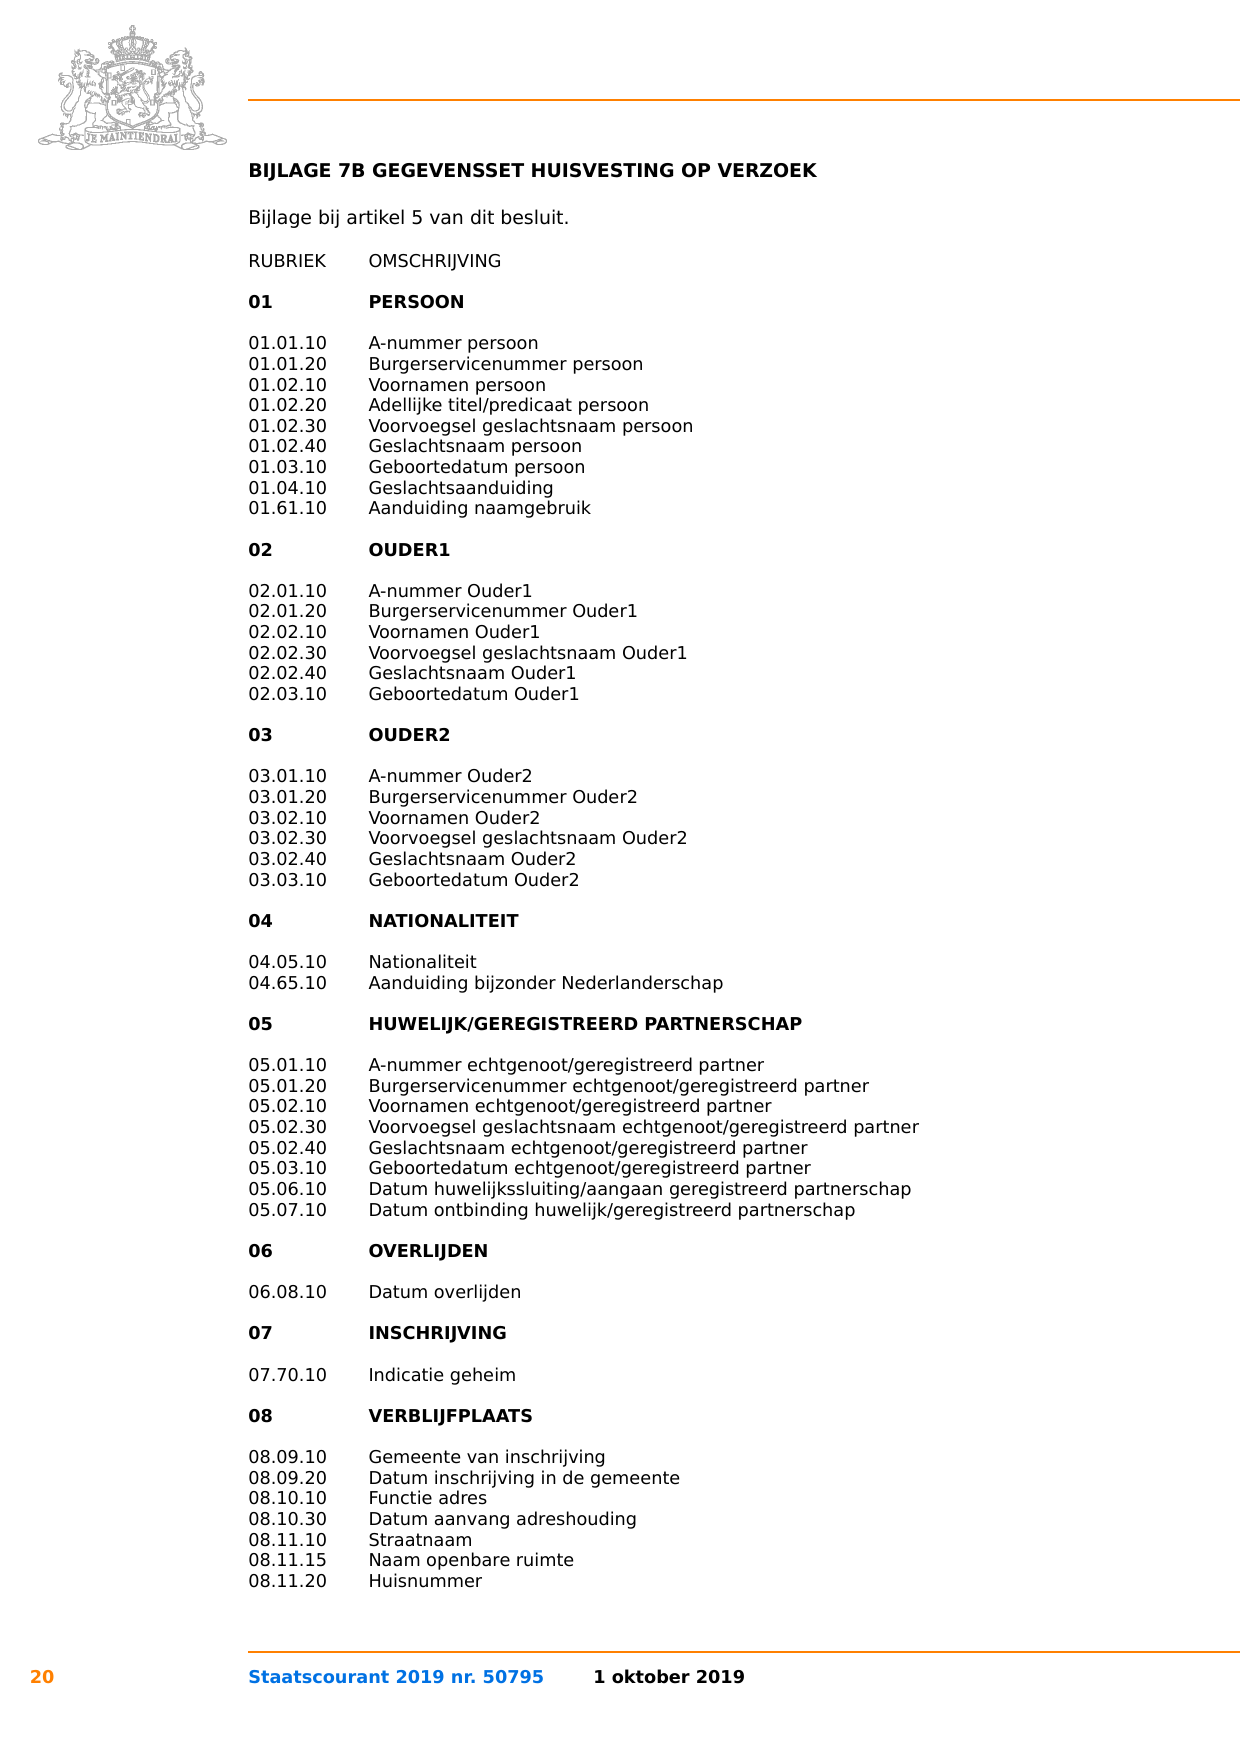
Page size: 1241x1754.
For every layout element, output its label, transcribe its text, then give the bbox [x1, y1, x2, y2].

table_cell [363, 746, 1163, 766]
table_cell 03.01.10 [248, 766, 362, 787]
table_cell 08.11.10 [248, 1530, 362, 1550]
table_cell Huisnummer [363, 1571, 1163, 1591]
table_cell Geboortedatum echtgenoot/geregistreerd partner [363, 1158, 1163, 1179]
table_cell Voornamen persoon [363, 375, 1163, 395]
table_cell [248, 1426, 362, 1447]
table_cell [248, 560, 362, 581]
table_cell 03 [248, 725, 362, 746]
table_cell HUWELIJK/GEREGISTREERD PARTNERSCHAP [363, 1014, 1163, 1034]
table_cell [248, 1261, 362, 1282]
table_cell Straatnaam [363, 1530, 1163, 1550]
table_cell 05.01.20 [248, 1076, 362, 1096]
table_cell 08.10.10 [248, 1488, 362, 1509]
table_cell Naam openbare ruimte [363, 1550, 1163, 1571]
table_cell A-nummer echtgenoot/geregistreerd partner [363, 1055, 1163, 1076]
table_cell A-nummer Ouder1 [363, 581, 1163, 601]
table_cell [363, 705, 1163, 725]
table_cell Indicatie geheim [363, 1365, 1163, 1385]
table_cell 04 [248, 911, 362, 931]
table_cell NATIONALITEIT [363, 911, 1163, 931]
table_cell 02.01.10 [248, 581, 362, 601]
table_cell Geslachtsnaam Ouder2 [363, 849, 1163, 869]
table_cell [363, 560, 1163, 581]
table_cell [363, 1385, 1163, 1406]
table_cell 08.09.20 [248, 1468, 362, 1488]
table_cell 02.01.20 [248, 601, 362, 622]
table_cell 08.11.15 [248, 1550, 362, 1571]
table_cell Geslachtsnaam persoon [363, 436, 1163, 457]
table_cell Nationaliteit [363, 952, 1163, 973]
table_cell Voorvoegsel geslachtsnaam persoon [363, 416, 1163, 436]
table_cell [363, 993, 1163, 1014]
table_cell 01.01.20 [248, 354, 362, 374]
table_cell OUDER2 [363, 725, 1163, 746]
table_cell Adellijke titel/predicaat persoon [363, 395, 1163, 416]
table_cell [363, 1426, 1163, 1447]
table_cell OVERLIJDEN [363, 1241, 1163, 1261]
table_cell Burgerservicenummer Ouder2 [363, 787, 1163, 808]
table_cell [363, 1220, 1163, 1241]
table_cell [363, 313, 1163, 333]
table_cell Voornamen echtgenoot/geregistreerd partner [363, 1096, 1163, 1117]
table_cell 04.05.10 [248, 952, 362, 973]
table_cell VERBLIJFPLAATS [363, 1406, 1163, 1426]
table_cell [248, 1385, 362, 1406]
table_cell INSCHRIJVING [363, 1323, 1163, 1344]
table_cell [363, 931, 1163, 952]
table_cell Functie adres [363, 1488, 1163, 1509]
table_cell Burgerservicenummer echtgenoot/geregistreerd partner [363, 1076, 1163, 1096]
table_cell Voorvoegsel geslachtsnaam Ouder1 [363, 643, 1163, 663]
table_cell 07.70.10 [248, 1365, 362, 1385]
table_cell [248, 993, 362, 1014]
table_cell 02.02.10 [248, 622, 362, 643]
table_cell Geslachtsnaam echtgenoot/geregistreerd partner [363, 1138, 1163, 1158]
table_cell A-nummer persoon [363, 333, 1163, 354]
table_cell 02 [248, 540, 362, 560]
table_cell 03.03.10 [248, 870, 362, 890]
table_cell [248, 1344, 362, 1364]
table_cell [248, 519, 362, 539]
table_cell 05.02.40 [248, 1138, 362, 1158]
table_cell 08.11.20 [248, 1571, 362, 1591]
table_cell Burgerservicenummer Ouder1 [363, 601, 1163, 622]
table_cell 01.03.10 [248, 457, 362, 478]
table_cell 05.06.10 [248, 1179, 362, 1199]
table_cell Datum ontbinding huwelijk/geregistreerd partnerschap [363, 1200, 1163, 1220]
table_cell 08.09.10 [248, 1447, 362, 1468]
picture [38, 25, 227, 150]
table_cell 03.02.10 [248, 808, 362, 828]
table_cell [248, 705, 362, 725]
table_cell Aanduiding bijzonder Nederlanderschap [363, 973, 1163, 993]
table_cell [248, 1035, 362, 1055]
table_cell [363, 1344, 1163, 1364]
table_cell 08.10.30 [248, 1509, 362, 1529]
table_cell Datum huwelijkssluiting/aangaan geregistreerd partnerschap [363, 1179, 1163, 1199]
table_cell 01.02.30 [248, 416, 362, 436]
table_cell 02.02.30 [248, 643, 362, 663]
table_cell 04.65.10 [248, 973, 362, 993]
table_header OMSCHRIJVING [363, 251, 1163, 271]
table_cell 03.02.30 [248, 828, 362, 849]
table_cell 06.08.10 [248, 1282, 362, 1303]
table_cell 06 [248, 1241, 362, 1261]
table_header RUBRIEK [248, 251, 362, 271]
table_cell Datum overlijden [363, 1282, 1163, 1303]
table_cell [363, 1035, 1163, 1055]
table_cell Geboortedatum persoon [363, 457, 1163, 478]
table_cell 07 [248, 1323, 362, 1344]
table_cell 01.61.10 [248, 498, 362, 519]
table_cell 05.01.10 [248, 1055, 362, 1076]
table_cell [363, 271, 1163, 292]
table_cell [248, 1303, 362, 1323]
text Bijlage bij artikel 5 van dit besluit. [248, 207, 1163, 229]
subtitle BIJLAGE 7B GEGEVENSSET HUISVESTING OP VERZOEK [248, 160, 1163, 182]
table_cell 01.02.10 [248, 375, 362, 395]
table_cell [363, 1261, 1163, 1282]
table_cell Geslachtsnaam Ouder1 [363, 663, 1163, 684]
table_cell Geboortedatum Ouder1 [363, 684, 1163, 704]
table_cell Burgerservicenummer persoon [363, 354, 1163, 374]
table_cell Voorvoegsel geslachtsnaam echtgenoot/geregistreerd partner [363, 1117, 1163, 1138]
table_cell PERSOON [363, 292, 1163, 313]
table_cell 01.02.40 [248, 436, 362, 457]
table_cell Datum inschrijving in de gemeente [363, 1468, 1163, 1488]
table_cell Voorvoegsel geslachtsnaam Ouder2 [363, 828, 1163, 849]
table_cell 02.03.10 [248, 684, 362, 704]
table_cell 01.02.20 [248, 395, 362, 416]
table_cell 01.01.10 [248, 333, 362, 354]
table_cell 02.02.40 [248, 663, 362, 684]
table_cell Voornamen Ouder1 [363, 622, 1163, 643]
table_cell 03.02.40 [248, 849, 362, 869]
table_cell [363, 1303, 1163, 1323]
table_cell Aanduiding naamgebruik [363, 498, 1163, 519]
table_cell [248, 890, 362, 911]
table_cell [363, 519, 1163, 539]
table_cell [248, 746, 362, 766]
table_cell 05.02.10 [248, 1096, 362, 1117]
table_cell 01.04.10 [248, 478, 362, 498]
table_cell 03.01.20 [248, 787, 362, 808]
table_cell 08 [248, 1406, 362, 1426]
table_cell Gemeente van inschrijving [363, 1447, 1163, 1468]
table_cell 05.03.10 [248, 1158, 362, 1179]
table_cell [363, 890, 1163, 911]
table_cell 05.02.30 [248, 1117, 362, 1138]
table_cell 05 [248, 1014, 362, 1034]
table_cell OUDER1 [363, 540, 1163, 560]
table_cell Voornamen Ouder2 [363, 808, 1163, 828]
table_cell A-nummer Ouder2 [363, 766, 1163, 787]
table_cell 01 [248, 292, 362, 313]
table_cell Geslachtsaanduiding [363, 478, 1163, 498]
table_cell [248, 313, 362, 333]
table_cell Datum aanvang adreshouding [363, 1509, 1163, 1529]
table_cell Geboortedatum Ouder2 [363, 870, 1163, 890]
table_cell [248, 931, 362, 952]
table_cell [248, 271, 362, 292]
table_cell [248, 1220, 362, 1241]
table_cell 05.07.10 [248, 1200, 362, 1220]
